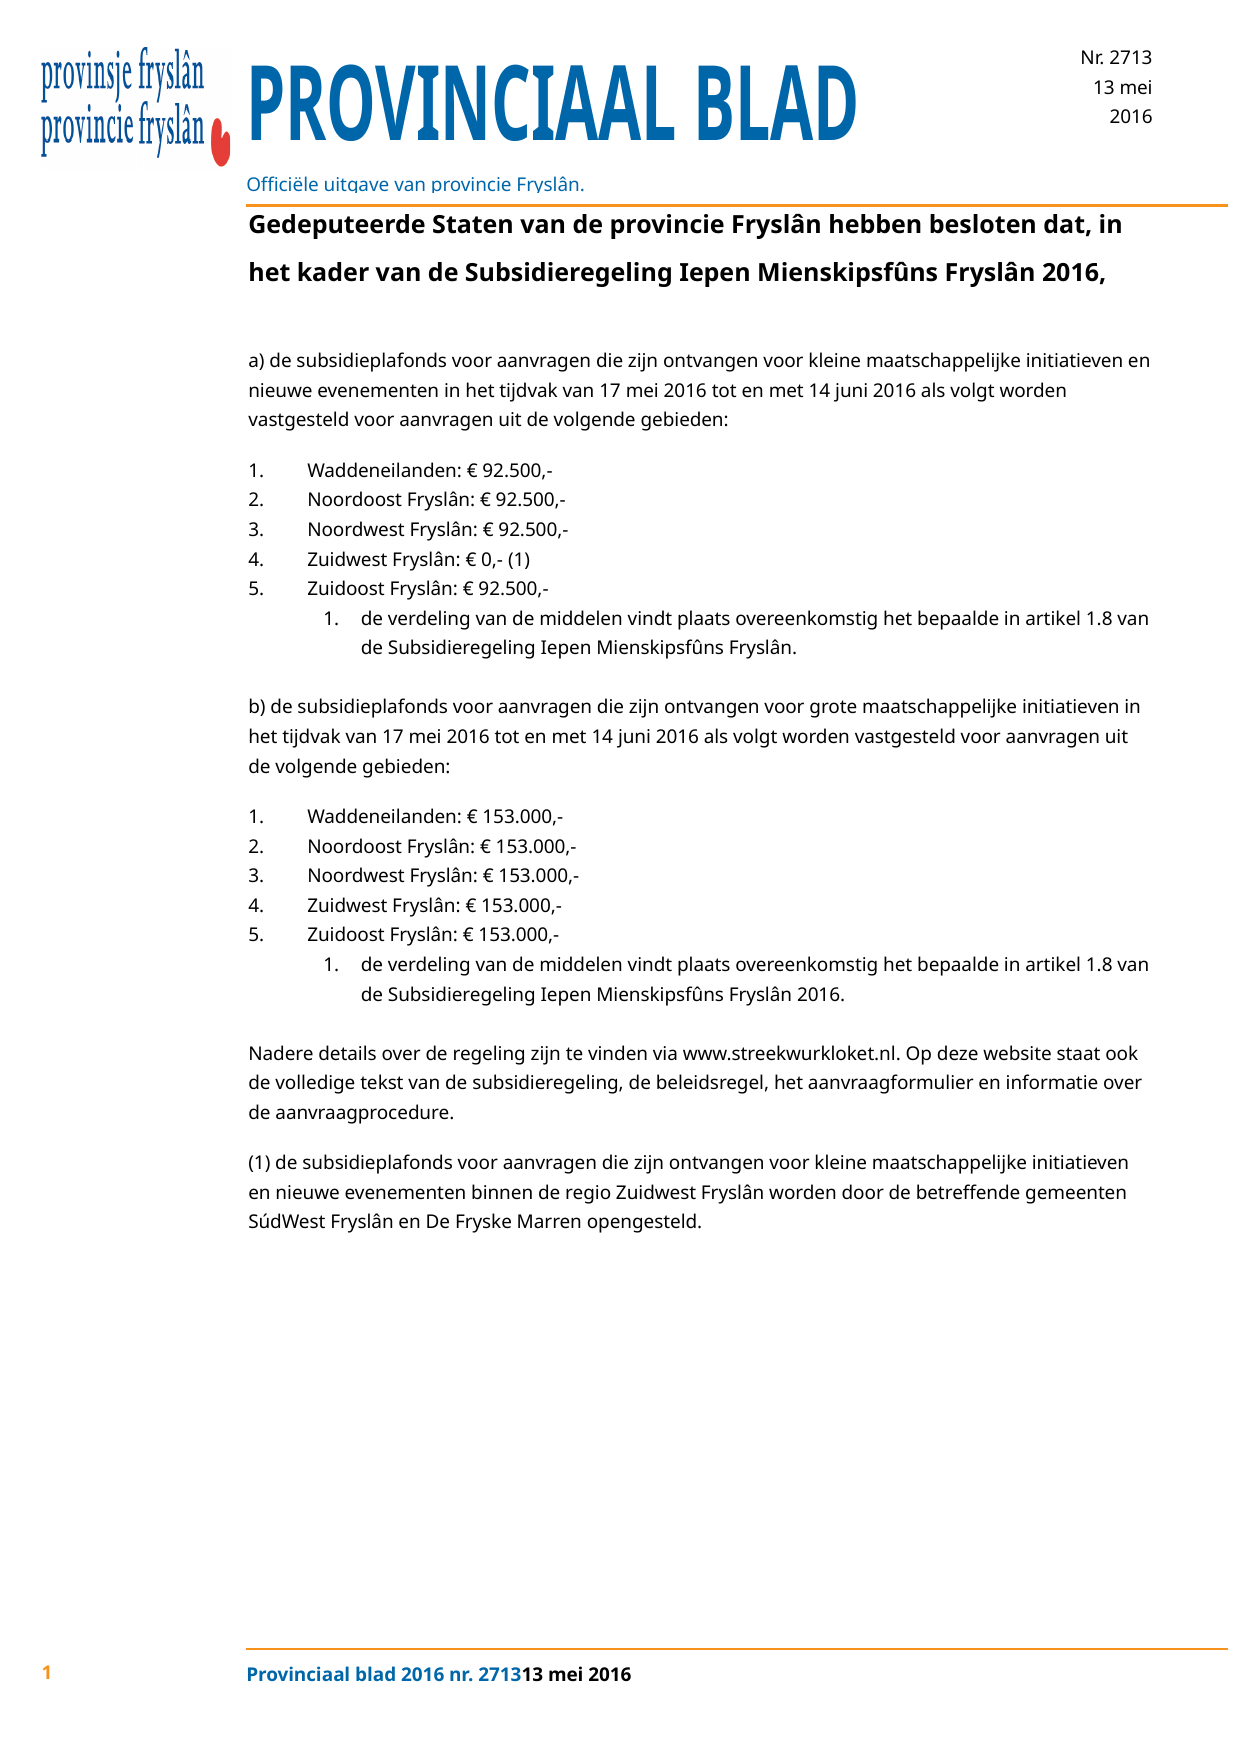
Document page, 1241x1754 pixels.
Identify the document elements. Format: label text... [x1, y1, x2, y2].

list Zuidwest Fryslân: € 153.000,- [248, 892, 1152, 918]
text a) de subsidieplafonds voor aanvragen die zijn ontvangen voor kleine maatschappelijke initiatieven en nieuwe evenementen in het tijdvak van 17 mei 2016 tot en met 14 juni 2016 als volgt worden vastgesteld voor aanvragen uit de volgende gebieden: [248, 347, 1152, 432]
list Noordwest Fryslân: € 153.000,- [248, 862, 1152, 888]
list Noordoost Fryslân: € 153.000,- [248, 833, 1152, 859]
list Waddeneilanden: € 153.000,- [248, 803, 1152, 829]
list Waddeneilanden: € 92.500,- [248, 457, 1152, 483]
list Zuidoost Fryslân: € 92.500,- [248, 575, 1152, 601]
list Zuidoost Fryslân: € 153.000,- [248, 922, 1152, 947]
list Zuidwest Fryslân: € 0,- (1) [248, 546, 1152, 572]
list de verdeling van de middelen vindt plaats overeenkomstig het bepaalde in artikel 1.8 van de Subsidieregeling Iepen Mienskipsfûns Fryslân. [323, 605, 1152, 660]
list Noordwest Fryslân: € 92.500,- [248, 516, 1152, 542]
list Noordoost Fryslân: € 92.500,- [248, 487, 1152, 512]
text Nadere details over de regeling zijn te vinden via www.streekwurkloket.nl. Op deze website staat ook de volledige tekst van de subsidieregeling, de beleidsregel, het aanvraagformulier en informatie over de aanvraagprocedure. [248, 1040, 1152, 1125]
text b) de subsidieplafonds voor aanvragen die zijn ontvangen voor grote maatschappelijke initiatieven in het tijdvak van 17 mei 2016 tot en met 14 juni 2016 als volgt worden vastgesteld voor aanvragen uit de volgende gebieden: [248, 694, 1152, 779]
list de verdeling van de middelen vindt plaats overeenkomstig het bepaalde in artikel 1.8 van de Subsidieregeling Iepen Mienskipsfûns Fryslân 2016. [323, 951, 1152, 1007]
picture [41, 47, 231, 172]
text (1) de subsidieplafonds voor aanvragen die zijn ontvangen voor kleine maatschappelijke initiatieven en nieuwe evenementen binnen de regio Zuidwest Fryslân worden door de betreffende gemeenten SúdWest Fryslân en De Fryske Marren opengesteld. [248, 1149, 1152, 1234]
text Gedeputeerde Staten van de provincie Fryslân hebben besloten dat, in het kader van de Subsidieregeling Iepen Mienskipsfûns Fryslân 2016, [248, 207, 1152, 288]
